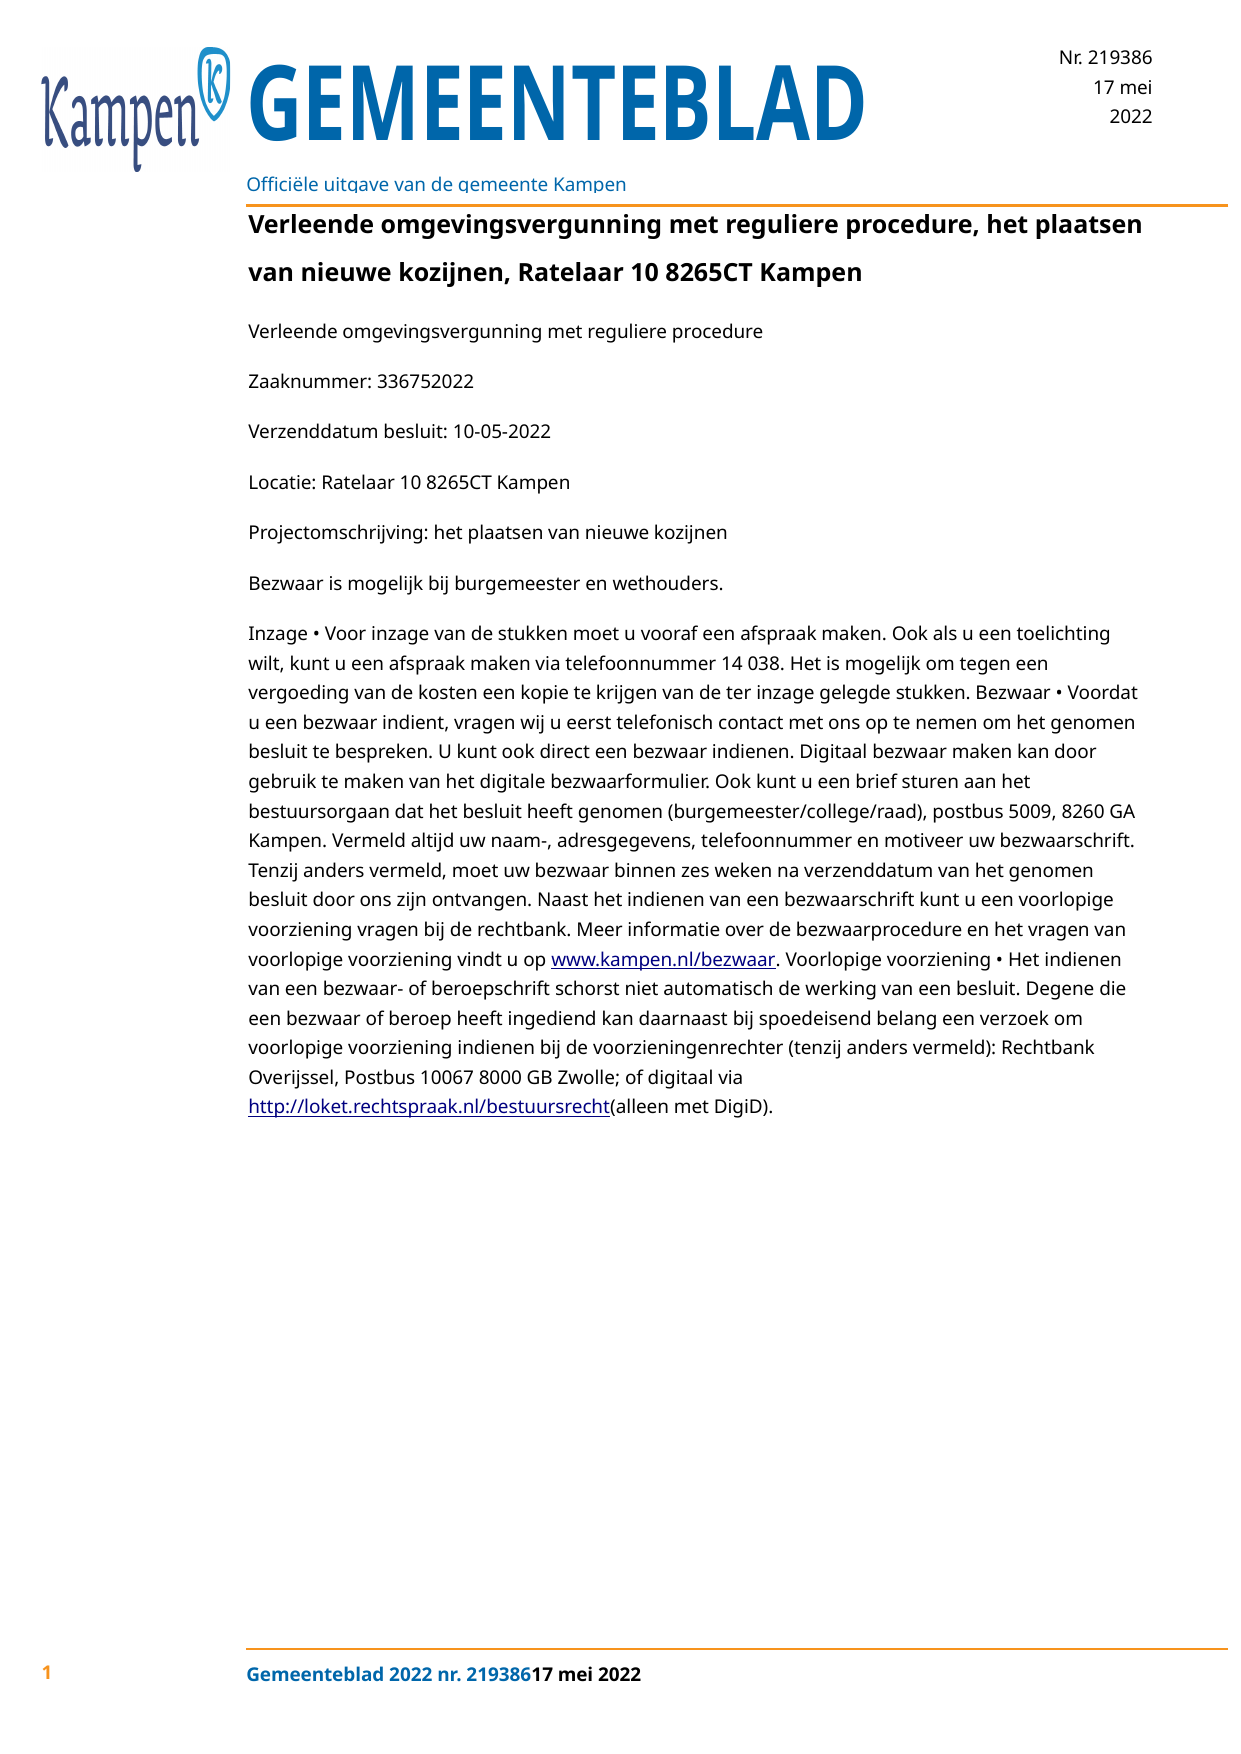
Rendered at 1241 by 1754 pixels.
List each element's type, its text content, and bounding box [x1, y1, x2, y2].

text Verleende omgevingsvergunning met reguliere procedure [248, 318, 1152, 344]
picture [41, 47, 231, 172]
text Verzenddatum besluit: 10-05-2022 [248, 419, 1152, 444]
text Bezwaar is mogelijk bij burgemeester en wethouders. [248, 570, 1152, 596]
text Zaaknummer: 336752022 [248, 368, 1152, 394]
text Projectomschrijving: het plaatsen van nieuwe kozijnen [248, 519, 1152, 545]
text Locatie: Ratelaar 10 8265CT Kampen [248, 469, 1152, 495]
text Inzage • Voor inzage van de stukken moet u vooraf een afspraak maken. Ook als u een toelichting wilt, kunt u een afspraak maken via telefoonnummer 14 038. Het is mogelijk om tegen een vergoeding van de kosten een kopie te krijgen van de ter inzage gelegde stukken. Bezwaar • Voordat u een bezwaar indient, vragen wij u eerst telefonisch contact met ons op te nemen om het genomen besluit te bespreken. U kunt ook direct een bezwaar indienen. Digitaal bezwaar maken kan door gebruik te maken van het digitale bezwaarformulier. Ook kunt u een brief sturen aan het bestuursorgaan dat het besluit heeft genomen (burgemeester/college/raad), postbus 5009, 8260 GA Kampen. Vermeld altijd uw naam-, adresgegevens, telefoonnummer en motiveer uw bezwaarschrift. Tenzij anders vermeld, moet uw bezwaar binnen zes weken na verzenddatum van het genomen besluit door ons zijn ontvangen. Naast het indienen van een bezwaarschrift kunt u een voorlopige voorziening vragen bij de rechtbank. Meer informatie over de bezwaarprocedure en het vragen van voorlopige voorziening vindt u op www.kampen.nl/bezwaar. Voorlopige voorziening • Het indienen van een bezwaar- of beroepschrift schorst niet automatisch de werking van een besluit. Degene die een bezwaar of beroep heeft ingediend kan daarnaast bij spoedeisend belang een verzoek om voorlopige voorziening indienen bij de voorzieningenrechter (tenzij anders vermeld): Rechtbank Overijssel, Postbus 10067 8000 GB Zwolle; of digitaal via http://loket.rechtspraak.nl/bestuursrecht(alleen met DigiD). [248, 620, 1152, 1119]
text Verleende omgevingsvergunning met reguliere procedure, het plaatsen van nieuwe kozijnen, Ratelaar 10 8265CT Kampen [248, 207, 1152, 288]
